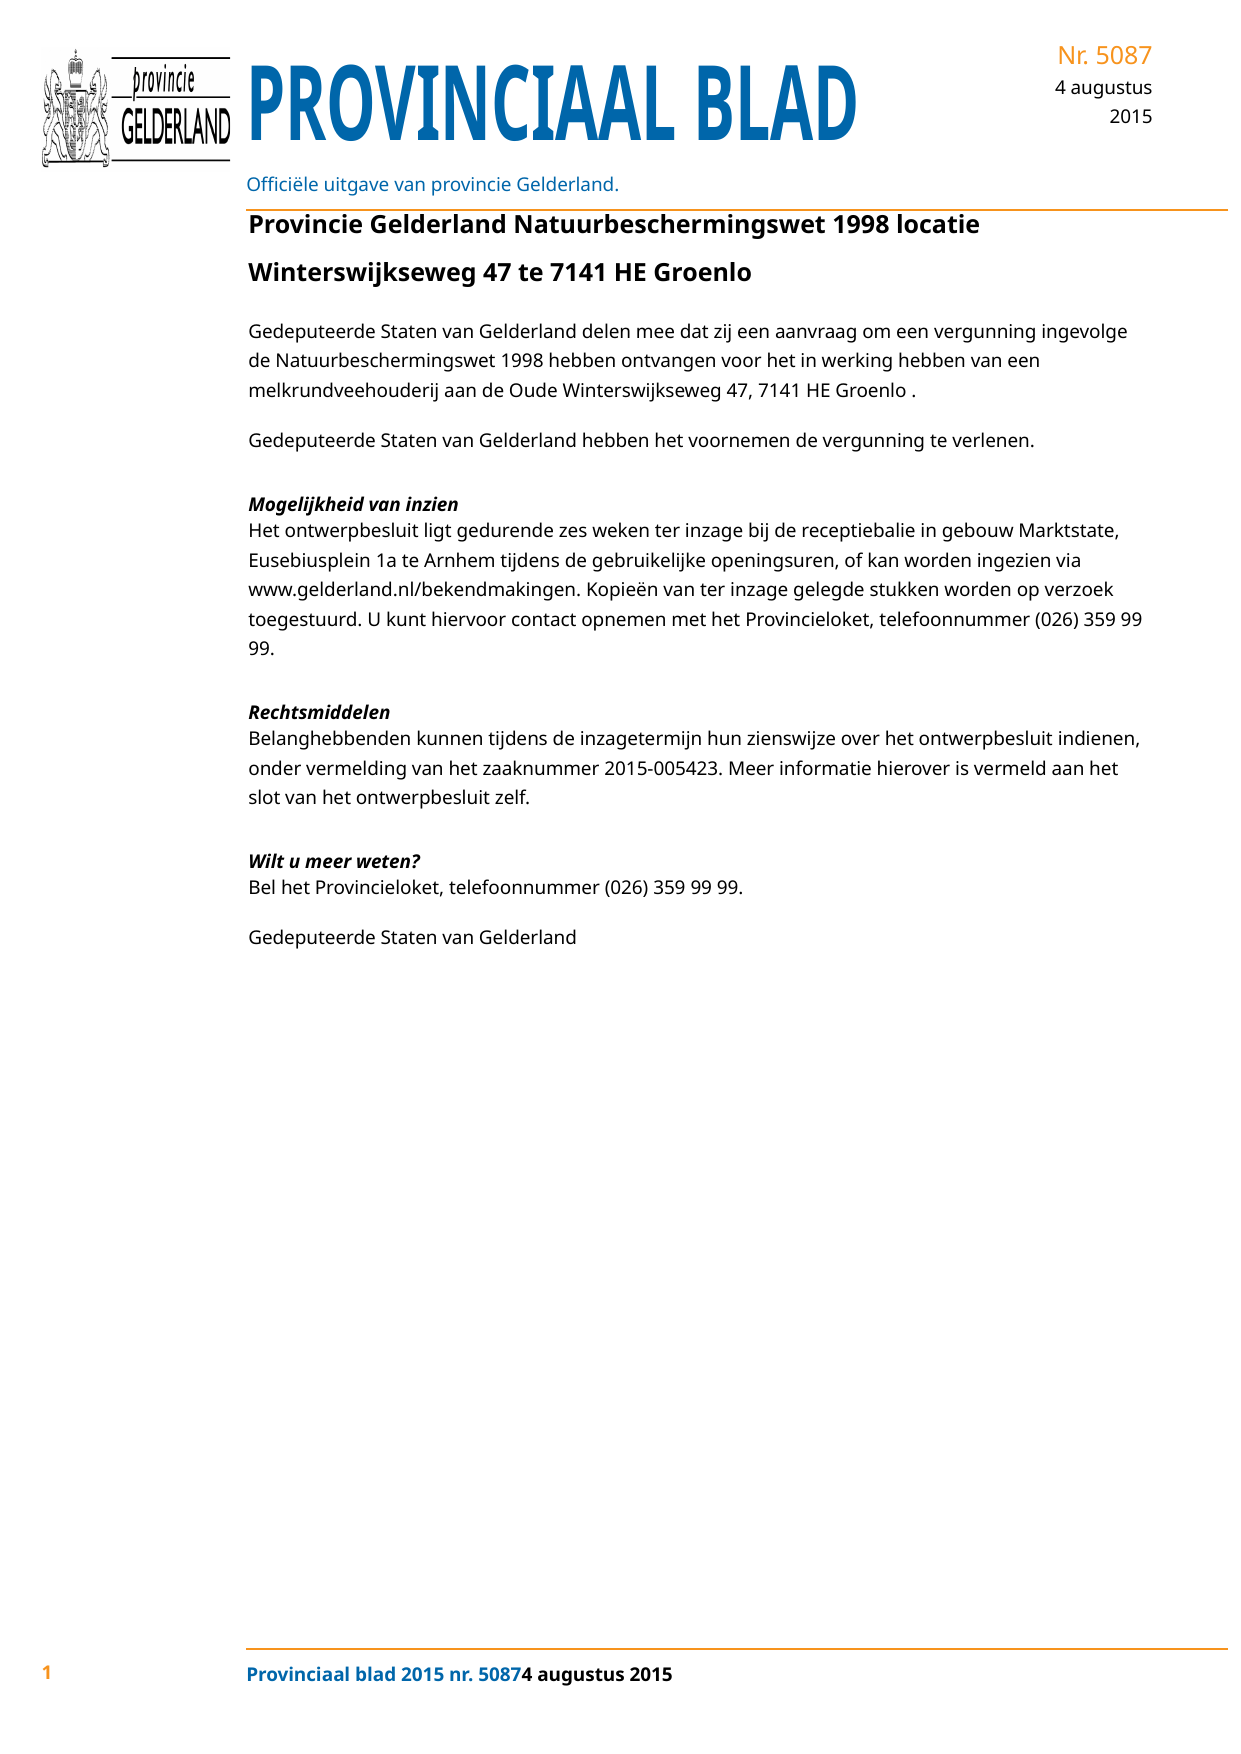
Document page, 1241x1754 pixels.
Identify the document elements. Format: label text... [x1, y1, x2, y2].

picture [41, 47, 231, 172]
text Rechtsmiddelen [248, 699, 1152, 725]
text Bel het Provincieloket, telefoonnummer (026) 359 99 99. [248, 874, 1152, 900]
text Gedeputeerde Staten van Gelderland delen mee dat zij een aanvraag om een vergunning ingevolge de Natuurbeschermingswet 1998 hebben ontvangen voor het in werking hebben van een melkrundveehouderij aan de Oude Winterswijkseweg 47, 7141 HE Groenlo . [248, 318, 1152, 403]
text Mogelijkheid van inzien [248, 491, 1152, 517]
text Het ontwerpbesluit ligt gedurende zes weken ter inzage bij de receptiebalie in gebouw Marktstate, Eusebiusplein 1a te Arnhem tijdens de gebruikelijke openingsuren, of kan worden ingezien via www.gelderland.nl/bekendmakingen. Kopieën van ter inzage gelegde stukken worden op verzoek toegestuurd. U kunt hiervoor contact opnemen met het Provincieloket, telefoonnummer (026) 359 99 99. [248, 517, 1152, 661]
text Belanghebbenden kunnen tijdens de inzagetermijn hun zienswijze over het ontwerpbesluit indienen, onder vermelding van het zaaknummer 2015-005423. Meer informatie hierover is vermeld aan het slot van het ontwerpbesluit zelf. [248, 725, 1152, 810]
text Provincie Gelderland Natuurbeschermingswet 1998 locatie Winterswijkseweg 47 te 7141 HE Groenlo [248, 211, 1152, 288]
text Wilt u meer weten? [248, 848, 1152, 874]
text Gedeputeerde Staten van Gelderland hebben het voornemen de vergunning te verlenen. [248, 427, 1152, 453]
text Gedeputeerde Staten van Gelderland [248, 924, 1152, 950]
